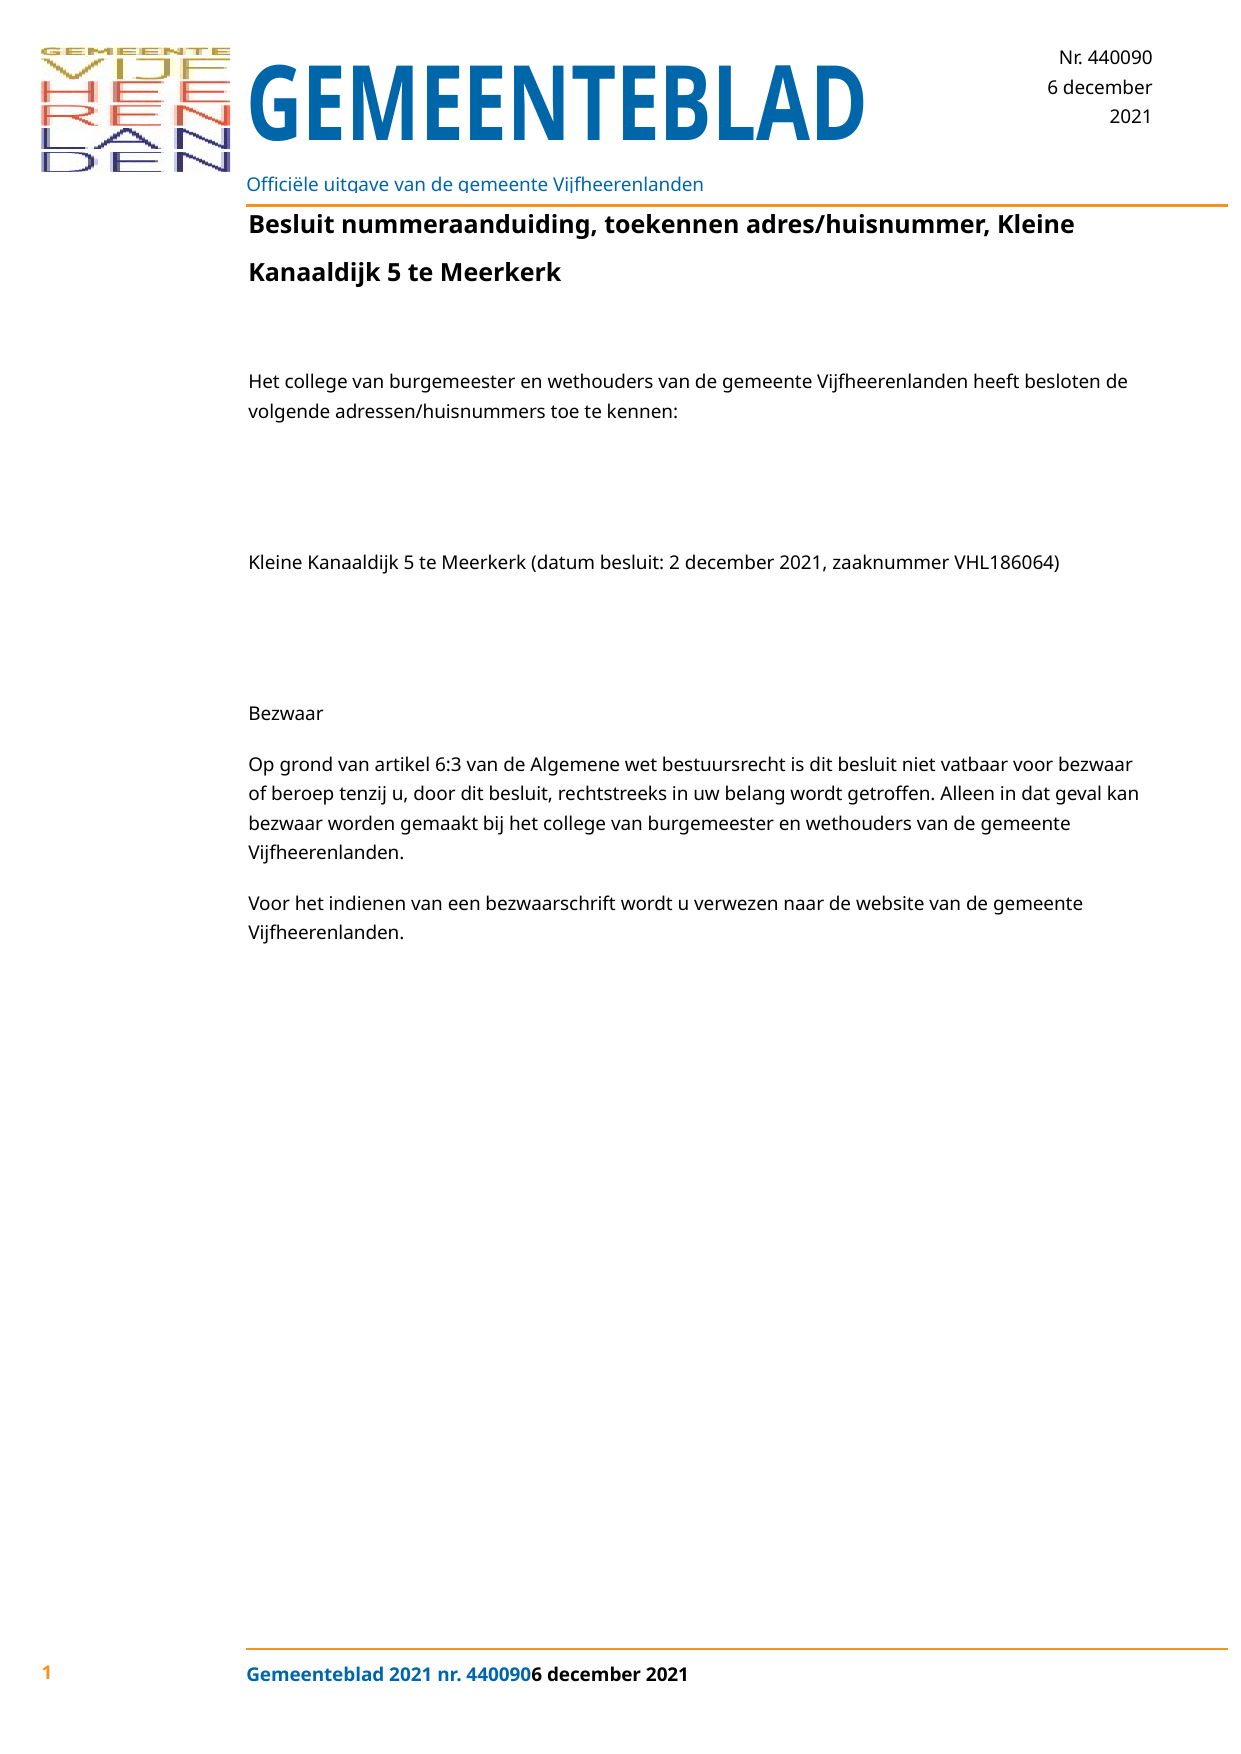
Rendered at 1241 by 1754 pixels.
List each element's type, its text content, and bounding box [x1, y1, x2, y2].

text Voor het indienen van een bezwaarschrift wordt u verwezen naar de website van de gemeente Vijfheerenlanden. [248, 890, 1152, 945]
text Kleine Kanaaldijk 5 te Meerkerk (datum besluit: 2 december 2021, zaaknummer VHL186064) [248, 549, 1152, 575]
text Op grond van artikel 6:3 van de Algemene wet bestuursrecht is dit besluit niet vatbaar voor bezwaar of beroep tenzij u, door dit besluit, rechtstreeks in uw belang wordt getroffen. Alleen in dat geval kan bezwaar worden gemaakt bij het college van burgemeester en wethouders van de gemeente Vijfheerenlanden. [248, 751, 1152, 865]
text Het college van burgemeester en wethouders van de gemeente Vijfheerenlanden heeft besloten de volgende adressen/huisnummers toe te kennen: [248, 368, 1152, 424]
text Besluit nummeraanduiding, toekennen adres/huisnummer, Kleine Kanaaldijk 5 te Meerkerk [248, 207, 1152, 288]
picture [41, 47, 231, 172]
text Bezwaar [248, 700, 1152, 726]
